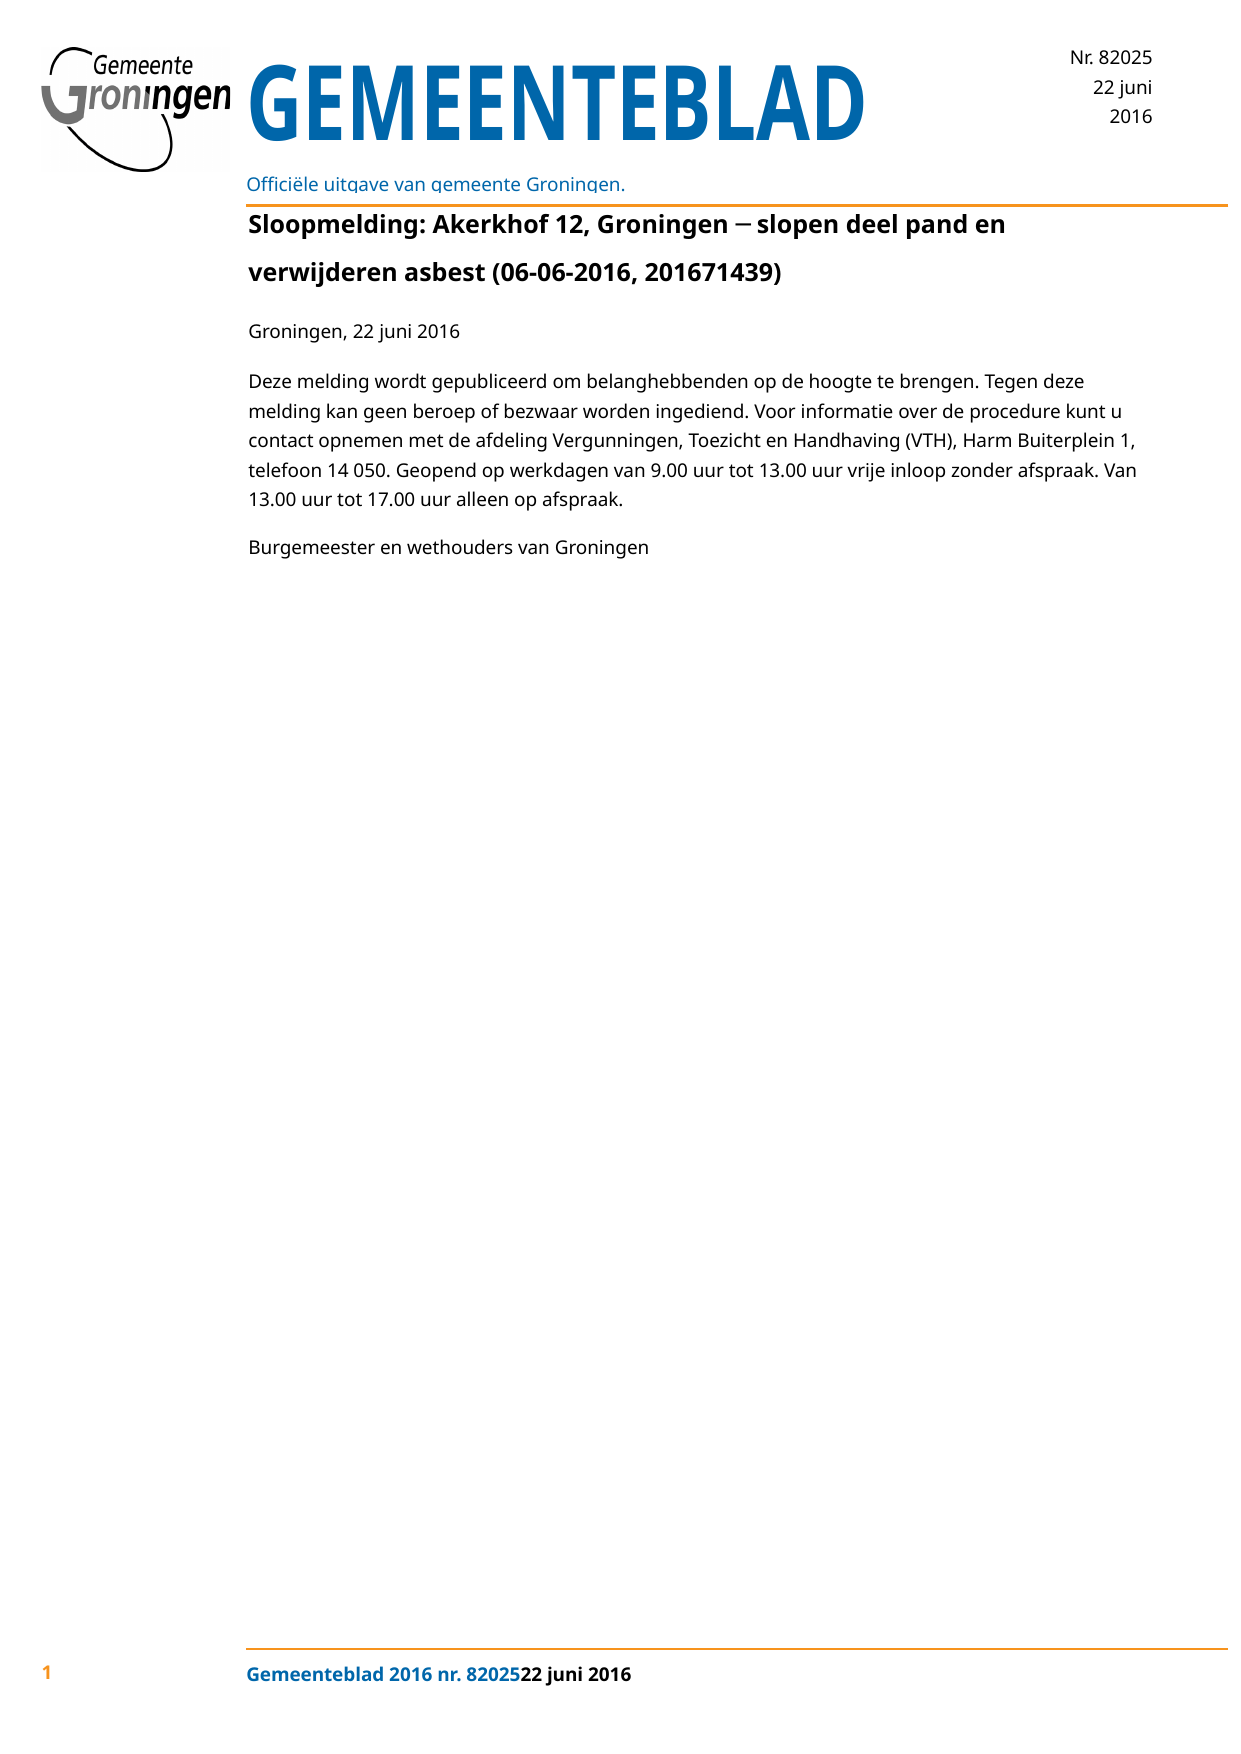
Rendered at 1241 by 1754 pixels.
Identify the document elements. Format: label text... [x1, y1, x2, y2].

text Sloopmelding: Akerkhof 12, Groningen ─ slopen deel pand en verwijderen asbest (06-06-2016, 201671439) [248, 207, 1152, 288]
text Groningen, 22 juni 2016 [248, 318, 1152, 344]
text Deze melding wordt gepubliceerd om belanghebbenden op de hoogte te brengen. Tegen deze melding kan geen beroep of bezwaar worden ingediend. Voor informatie over de procedure kunt u contact opnemen met de afdeling Vergunningen, Toezicht en Handhaving (VTH), Harm Buiterplein 1, telefoon 14 050. Geopend op werkdagen van 9.00 uur tot 13.00 uur vrije inloop zonder afspraak. Van 13.00 uur tot 17.00 uur alleen op afspraak. [248, 368, 1152, 512]
picture [41, 47, 231, 172]
text Burgemeester en wethouders van Groningen [248, 534, 1152, 560]
